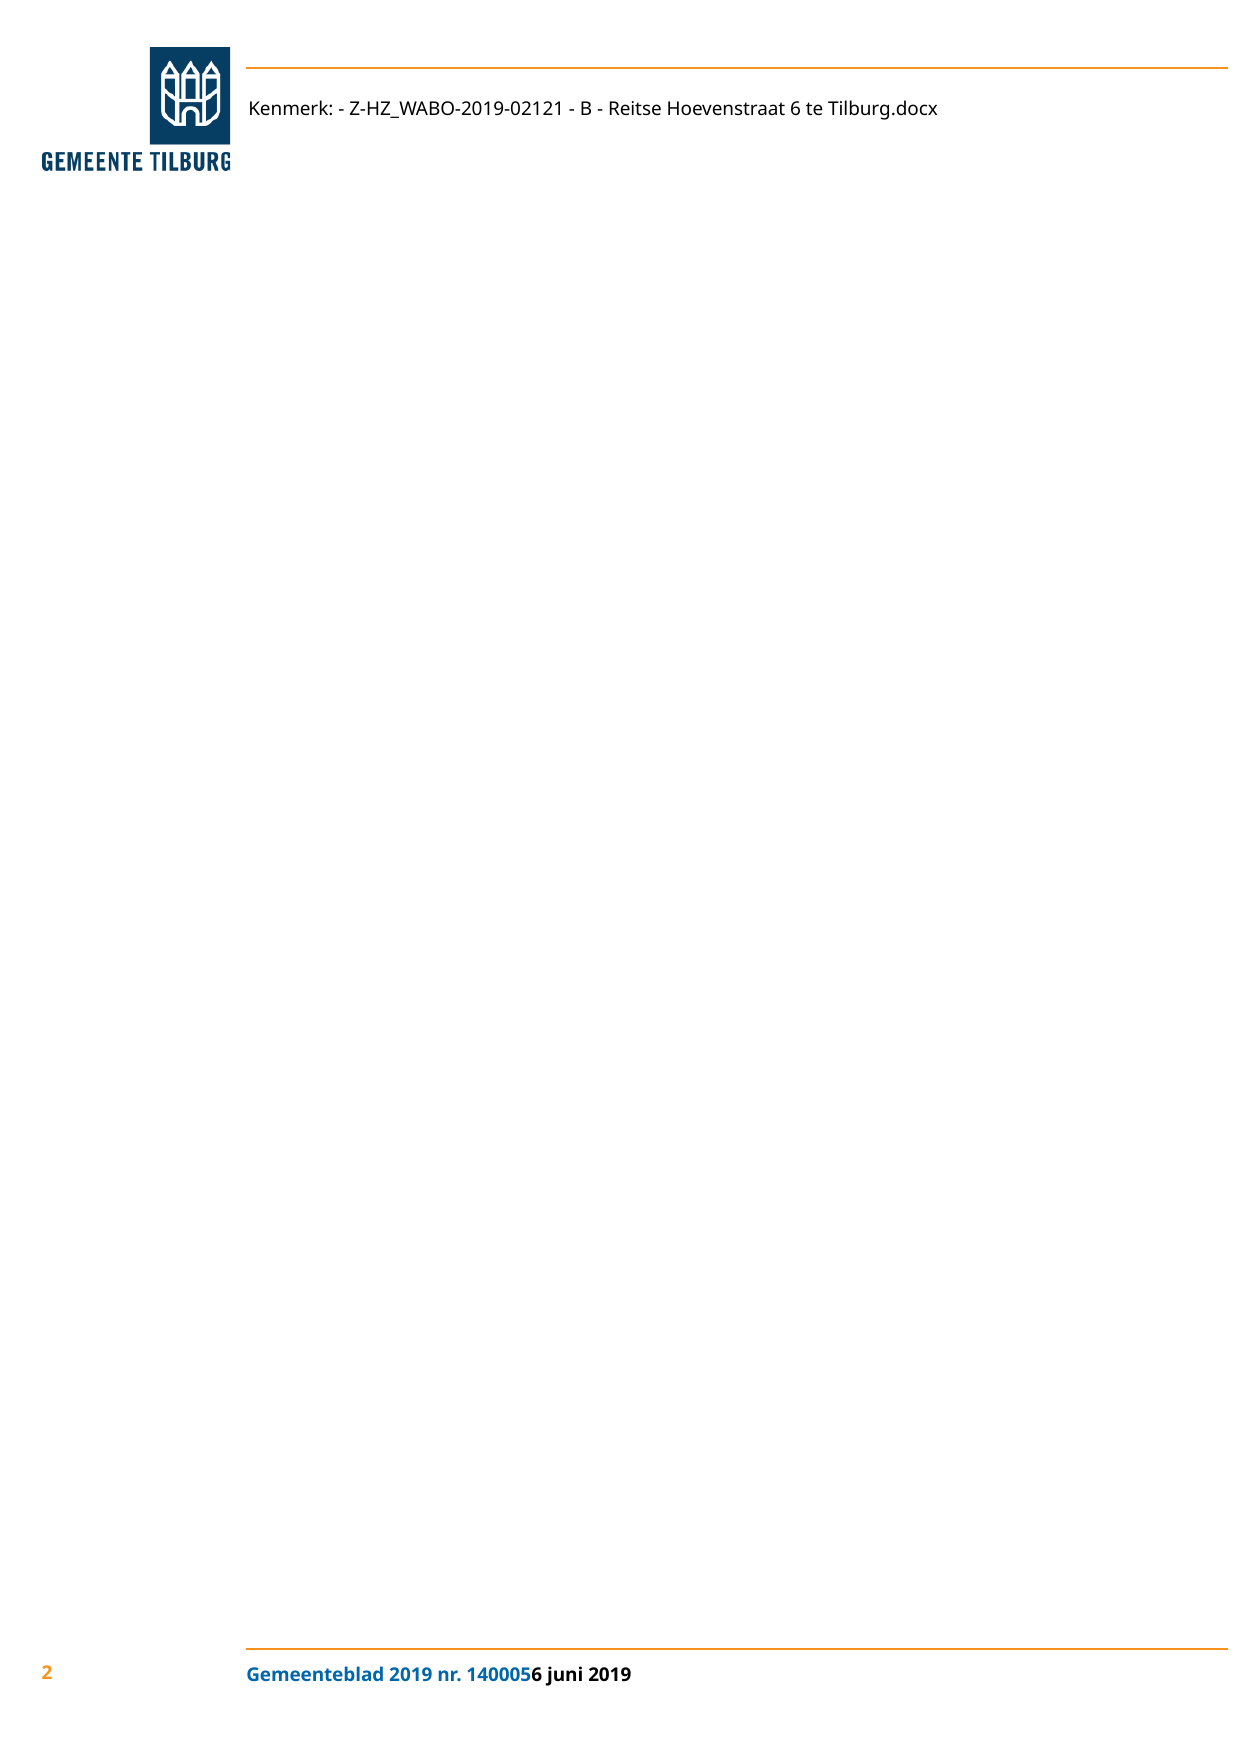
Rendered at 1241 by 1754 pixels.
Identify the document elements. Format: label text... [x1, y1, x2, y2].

picture [41, 47, 231, 172]
text Kenmerk: - Z-HZ_WABO-2019-02121 - B - Reitse Hoevenstraat 6 te Tilburg.docx [248, 95, 1152, 121]
